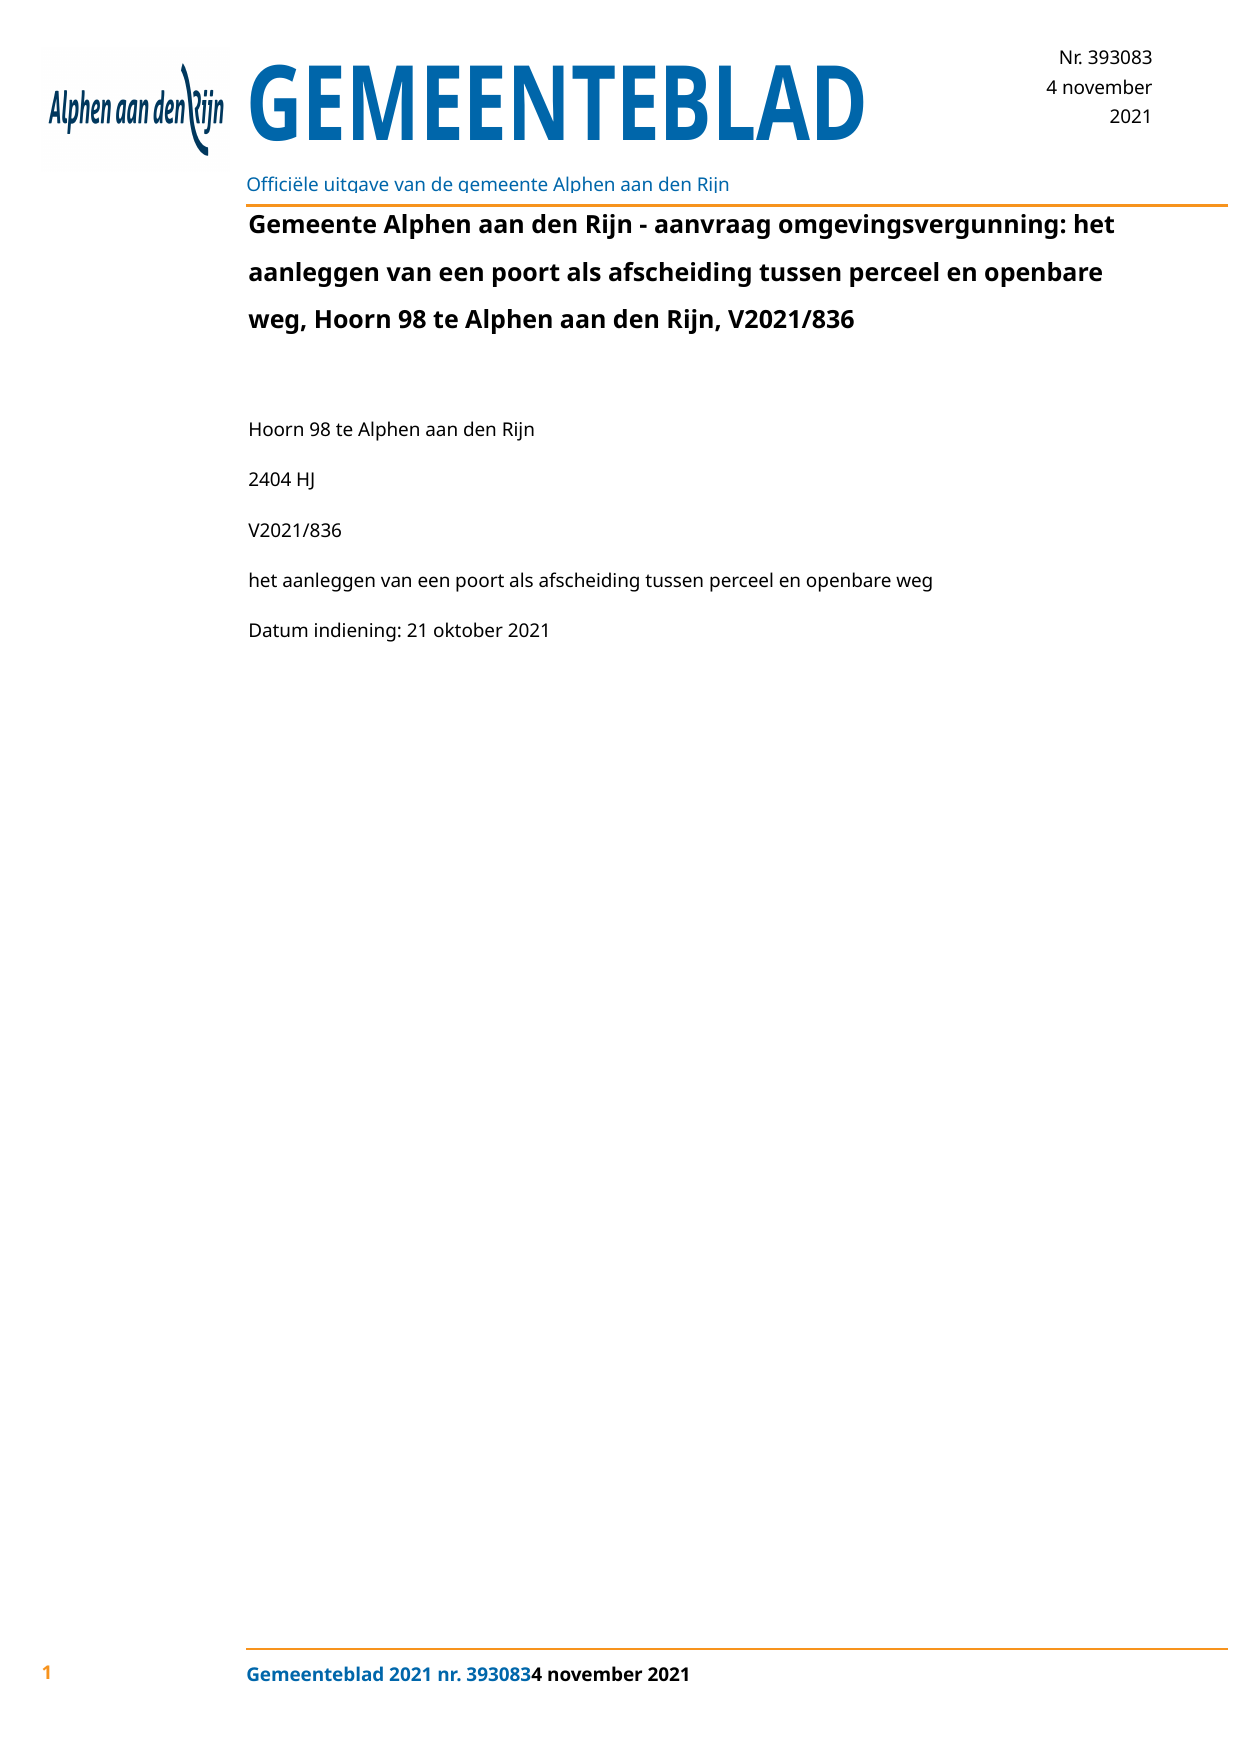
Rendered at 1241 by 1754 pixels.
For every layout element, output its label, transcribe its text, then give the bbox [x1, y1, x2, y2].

text Hoorn 98 te Alphen aan den Rijn [248, 416, 1152, 442]
text V2021/836 [248, 517, 1152, 542]
text 2404 HJ [248, 466, 1152, 492]
text Datum indiening: 21 oktober 2021 [248, 618, 1152, 643]
text het aanleggen van een poort als afscheiding tussen perceel en openbare weg [248, 567, 1152, 593]
picture [41, 47, 231, 172]
text Gemeente Alphen aan den Rijn - aanvraag omgevingsvergunning: het aanleggen van een poort als afscheiding tussen perceel en openbare weg, Hoorn 98 te Alphen aan den Rijn, V2021/836 [248, 207, 1152, 336]
